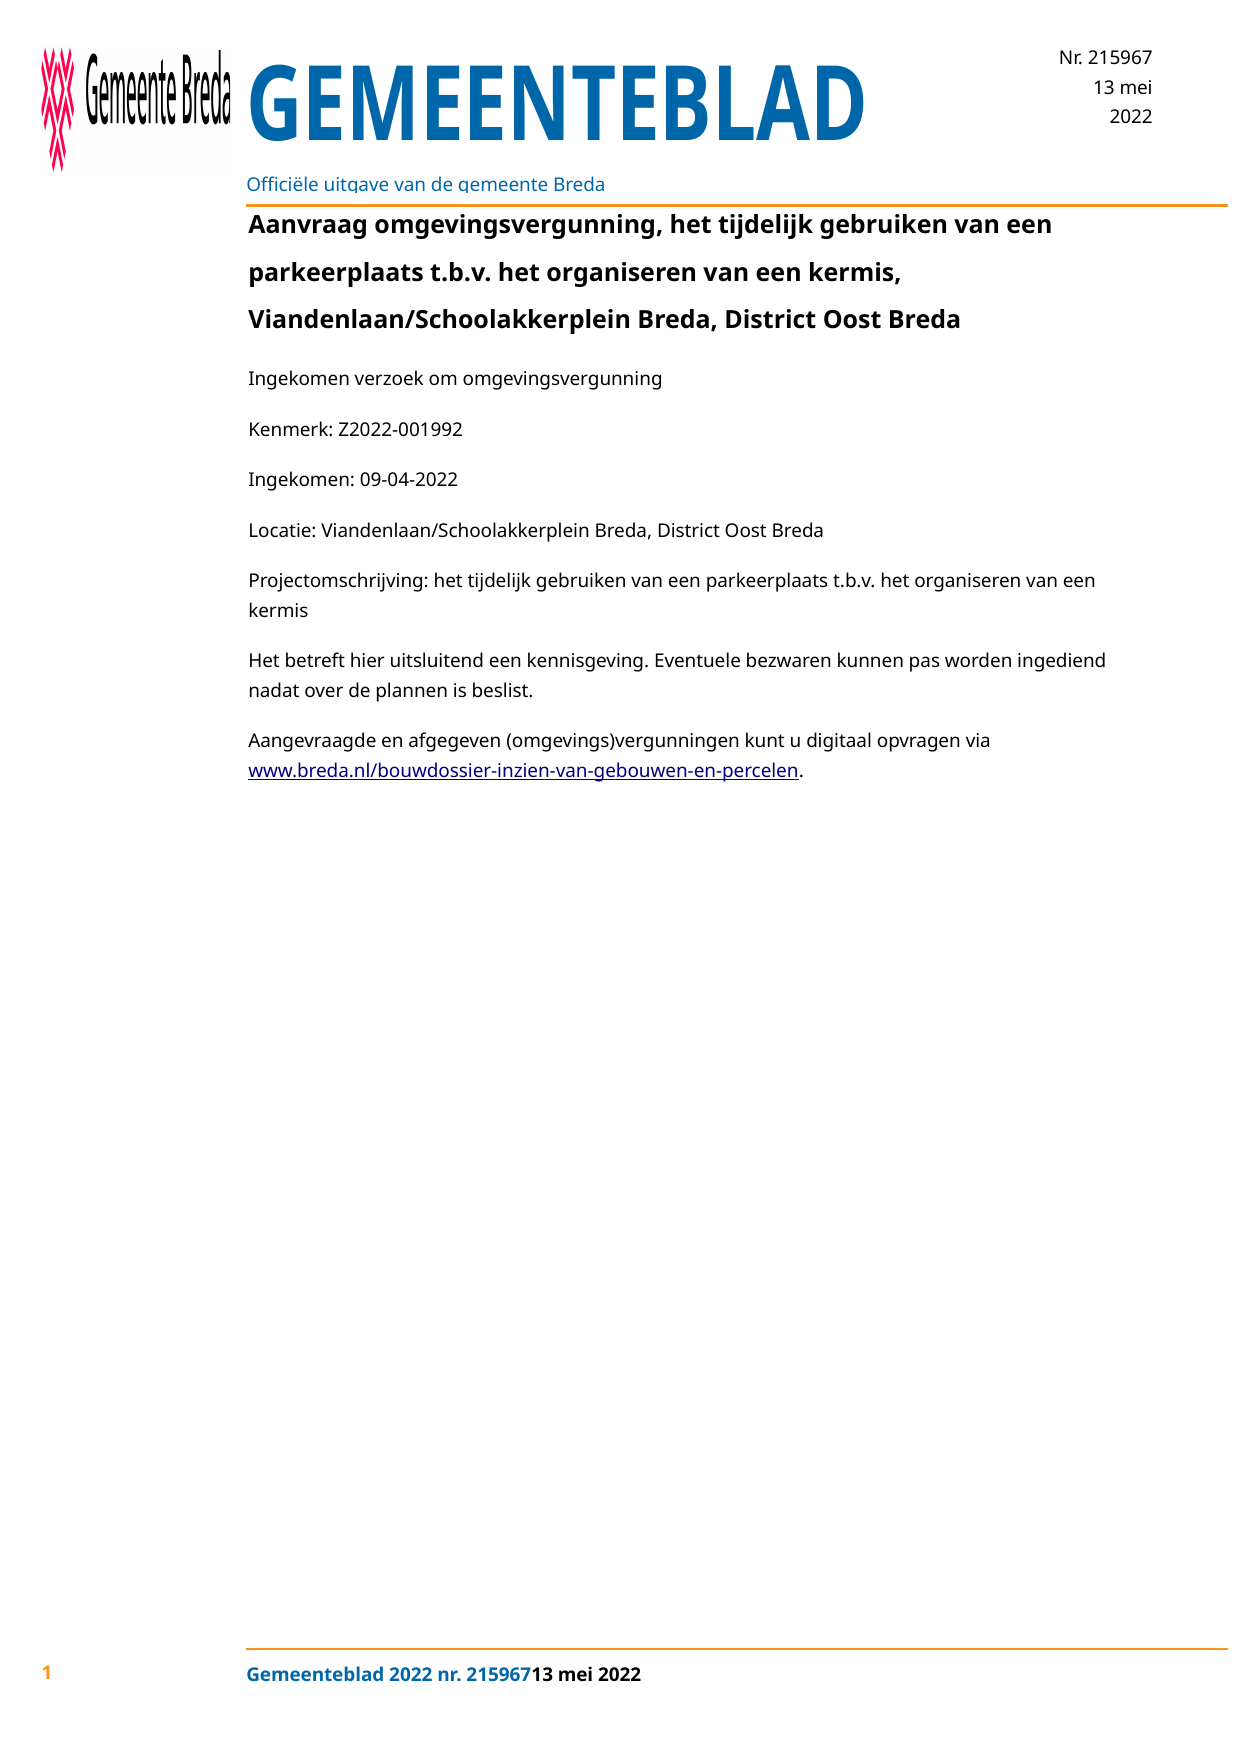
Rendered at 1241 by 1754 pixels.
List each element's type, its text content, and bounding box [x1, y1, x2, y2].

text Projectomschrijving: het tijdelijk gebruiken van een parkeerplaats t.b.v. het organiseren van een kermis [248, 567, 1152, 622]
text Ingekomen verzoek om omgevingsvergunning [248, 366, 1152, 391]
text Aanvraag omgevingsvergunning, het tijdelijk gebruiken van een parkeerplaats t.b.v. het organiseren van een kermis, Viandenlaan/Schoolakkerplein Breda, District Oost Breda [248, 207, 1152, 336]
text Het betreft hier uitsluitend een kennisgeving. Eventuele bezwaren kunnen pas worden ingediend nadat over de plannen is beslist. [248, 647, 1152, 702]
picture [41, 47, 231, 172]
text Ingekomen: 09-04-2022 [248, 466, 1152, 492]
text Aangevraagde en afgegeven (omgevings)vergunningen kunt u digitaal opvragen via www.breda.nl/bouwdossier-inzien-van-gebouwen-en-percelen. [248, 727, 1152, 782]
text Kenmerk: Z2022-001992 [248, 416, 1152, 442]
text Locatie: Viandenlaan/Schoolakkerplein Breda, District Oost Breda [248, 517, 1152, 542]
